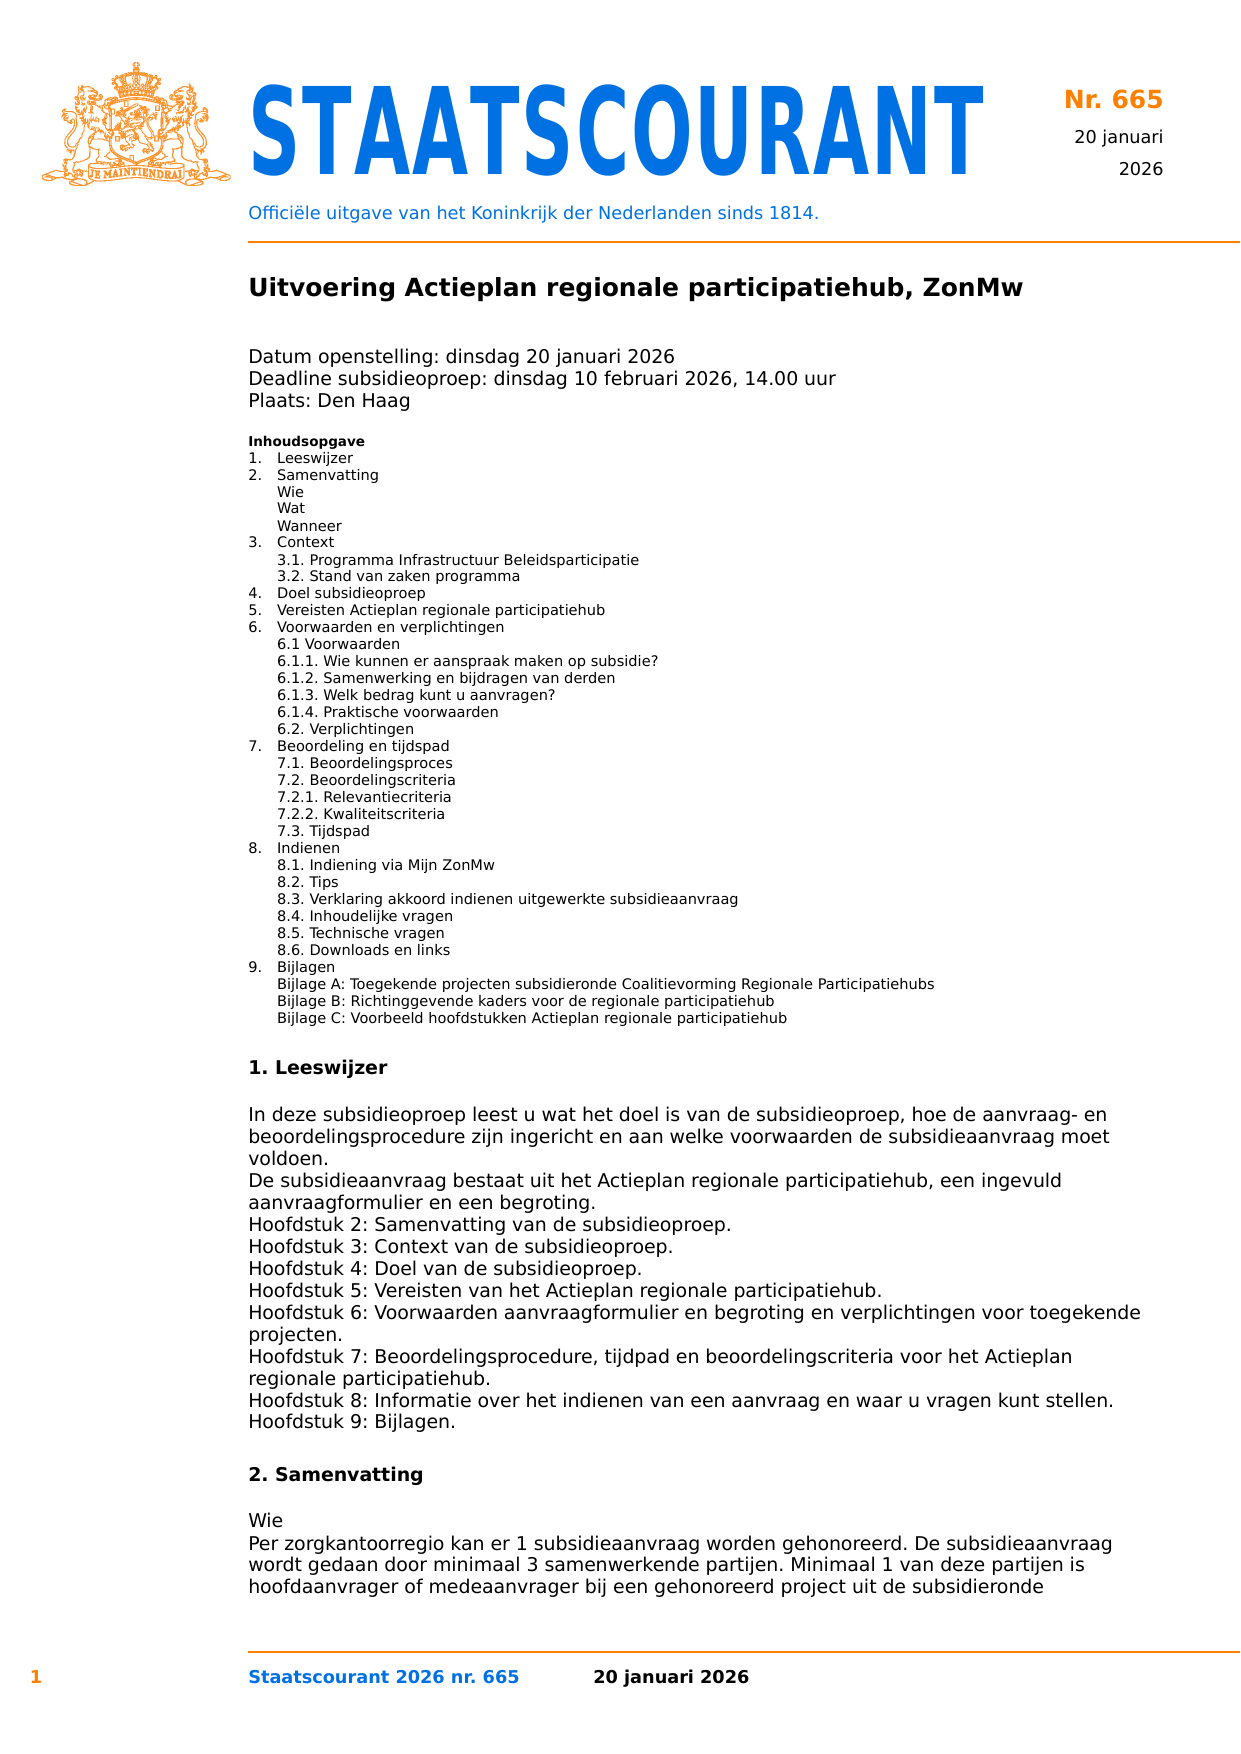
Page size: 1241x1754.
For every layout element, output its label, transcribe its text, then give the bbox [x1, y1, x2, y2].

table_cell [248, 670, 271, 687]
table_cell [248, 721, 271, 738]
text Hoofdstuk 7: Beoordelingsprocedure, tijdpad en beoordelingscriteria voor het Actieplan regionale participatiehub. [248, 1346, 1163, 1389]
subtitle 2. Samenvatting [248, 1463, 1163, 1485]
table_cell [248, 518, 271, 534]
table_cell [248, 653, 271, 670]
table_cell 8.6. Downloads en links [271, 942, 1163, 959]
table_cell [248, 942, 271, 959]
table_cell Wie [271, 484, 1163, 500]
table_cell 3.2. Stand van zaken programma [271, 568, 1163, 585]
text Hoofdstuk 4: Doel van de subsidieoproep. [248, 1258, 1163, 1279]
table_cell Officiële uitgave van het Koninkrijk der Nederlanden sinds 1814. [248, 203, 1240, 241]
subtitle 1. Leeswijzer [248, 1057, 1163, 1079]
table_cell [248, 500, 271, 517]
table_cell 8. [248, 840, 271, 857]
table_cell [248, 551, 271, 568]
table_cell Beoordeling en tijdspad [271, 738, 1163, 755]
table_cell 7.2.2. Kwaliteitscriteria [271, 806, 1163, 823]
table_cell 4. [248, 585, 271, 602]
text De subsidieaanvraag bestaat uit het Actieplan regionale participatiehub, een ingevuld aanvraagformulier en een begroting. [248, 1170, 1163, 1214]
table_cell 9. [248, 959, 271, 1027]
table_header Inhoudsopgave [248, 434, 1163, 449]
table_cell 6.1.3. Welk bedrag kunt u aanvragen? [271, 687, 1163, 704]
table_cell 8.5. Technische vragen [271, 925, 1163, 942]
picture [41, 62, 231, 186]
text Hoofdstuk 8: Informatie over het indienen van een aanvraag en waar u vragen kunt stellen. [248, 1389, 1163, 1411]
table_cell [248, 484, 271, 500]
table_cell 8.3. Verklaring akkoord indienen uitgewerkte subsidieaanvraag [271, 891, 1163, 908]
table_cell Wanneer [271, 518, 1163, 534]
table_cell 6.1.4. Praktische voorwaarden [271, 704, 1163, 721]
table_cell Wat [271, 500, 1163, 517]
table_cell Indienen [271, 840, 1163, 857]
table_cell 6.1 Voorwaarden [271, 636, 1163, 653]
table_cell Leeswijzer [271, 450, 1163, 466]
table_cell 7.2.1. Relevantiecriteria [271, 789, 1163, 806]
table_cell [248, 789, 271, 806]
table_cell 8.2. Tips [271, 874, 1163, 891]
text Hoofdstuk 5: Vereisten van het Actieplan regionale participatiehub. [248, 1279, 1163, 1302]
table_cell Samenvatting [271, 466, 1163, 483]
text Plaats: Den Haag [248, 390, 1163, 412]
table_cell [248, 925, 271, 942]
table_cell 2. [248, 466, 271, 483]
table_cell 20 januari [998, 121, 1240, 153]
table_cell [248, 704, 271, 721]
table_cell [248, 823, 271, 840]
text Datum openstelling: dinsdag 20 januari 2026 [248, 346, 1163, 368]
table_header [25, 62, 248, 241]
table_cell 7.1. Beoordelingsproces [271, 755, 1163, 772]
text Hoofdstuk 3: Context van de subsidieoproep. [248, 1236, 1163, 1258]
table_cell Doel subsidieoproep [271, 585, 1163, 602]
table_cell [248, 874, 271, 891]
table_cell [248, 636, 271, 653]
table_cell [248, 755, 271, 772]
table_cell [248, 857, 271, 874]
table_cell 2026 [998, 153, 1240, 203]
text Per zorgkantoorregio kan er 1 subsidieaanvraag worden gehonoreerd. De subsidieaanvraag wordt gedaan door minimaal 3 samenwerkende partijen. Minimaal 1 van deze partijen is hoofdaanvrager of medeaanvrager bij een gehonoreerd project uit de subsidieronde [248, 1532, 1163, 1598]
table_cell 6.1.2. Samenwerking en bijdragen van derden [271, 670, 1163, 687]
text Hoofdstuk 9: Bijlagen. [248, 1411, 1163, 1433]
text Wie [248, 1510, 1163, 1532]
table_cell [248, 687, 271, 704]
table_cell 6.2. Verplichtingen [271, 721, 1163, 738]
table_cell 5. [248, 602, 271, 619]
table_cell Context [271, 534, 1163, 551]
table_cell 6. [248, 619, 271, 636]
table_cell 1. [248, 450, 271, 466]
table_cell 8.1. Indiening via Mijn ZonMw [271, 857, 1163, 874]
table_cell [248, 891, 271, 908]
table_cell [248, 806, 271, 823]
table_cell 3.1. Programma Infrastructuur Beleidsparticipatie [271, 551, 1163, 568]
table_cell 7.3. Tijdspad [271, 823, 1163, 840]
text Deadline subsidieoproep: dinsdag 10 februari 2026, 14.00 uur [248, 368, 1163, 390]
table_header Nr. 665 [998, 62, 1240, 121]
text In deze subsidieoproep leest u wat het doel is van de subsidieoproep, hoe de aanvraag- en beoordelingsprocedure zijn ingericht en aan welke voorwaarden de subsidieaanvraag moet voldoen. [248, 1104, 1163, 1170]
table_cell [248, 568, 271, 585]
table_header STAATSCOURANT [248, 62, 998, 203]
table_cell 3. [248, 534, 271, 551]
table_cell Vereisten Actieplan regionale participatiehub [271, 602, 1163, 619]
subtitle Uitvoering Actieplan regionale participatiehub, ZonMw [248, 273, 1163, 302]
table_cell [248, 908, 271, 925]
table_cell 7.2. Beoordelingscriteria [271, 772, 1163, 789]
table_cell [248, 772, 271, 789]
text Hoofdstuk 6: Voorwaarden aanvraagformulier en begroting en verplichtingen voor toegekende projecten. [248, 1302, 1163, 1346]
table_cell Bijlagen Bijlage A: Toegekende projecten subsidieronde Coalitievorming Regionale Participatiehubs Bijlage B: Richtinggevende kaders voor de regionale participatiehub Bijlage C: Voorbeeld hoofdstukken Actieplan regionale participatiehub [271, 959, 1163, 1027]
table_cell 6.1.1. Wie kunnen er aanspraak maken op subsidie? [271, 653, 1163, 670]
text Hoofdstuk 2: Samenvatting van de subsidieoproep. [248, 1214, 1163, 1236]
table_cell Voorwaarden en verplichtingen [271, 619, 1163, 636]
table_cell 8.4. Inhoudelijke vragen [271, 908, 1163, 925]
table_cell 7. [248, 738, 271, 755]
